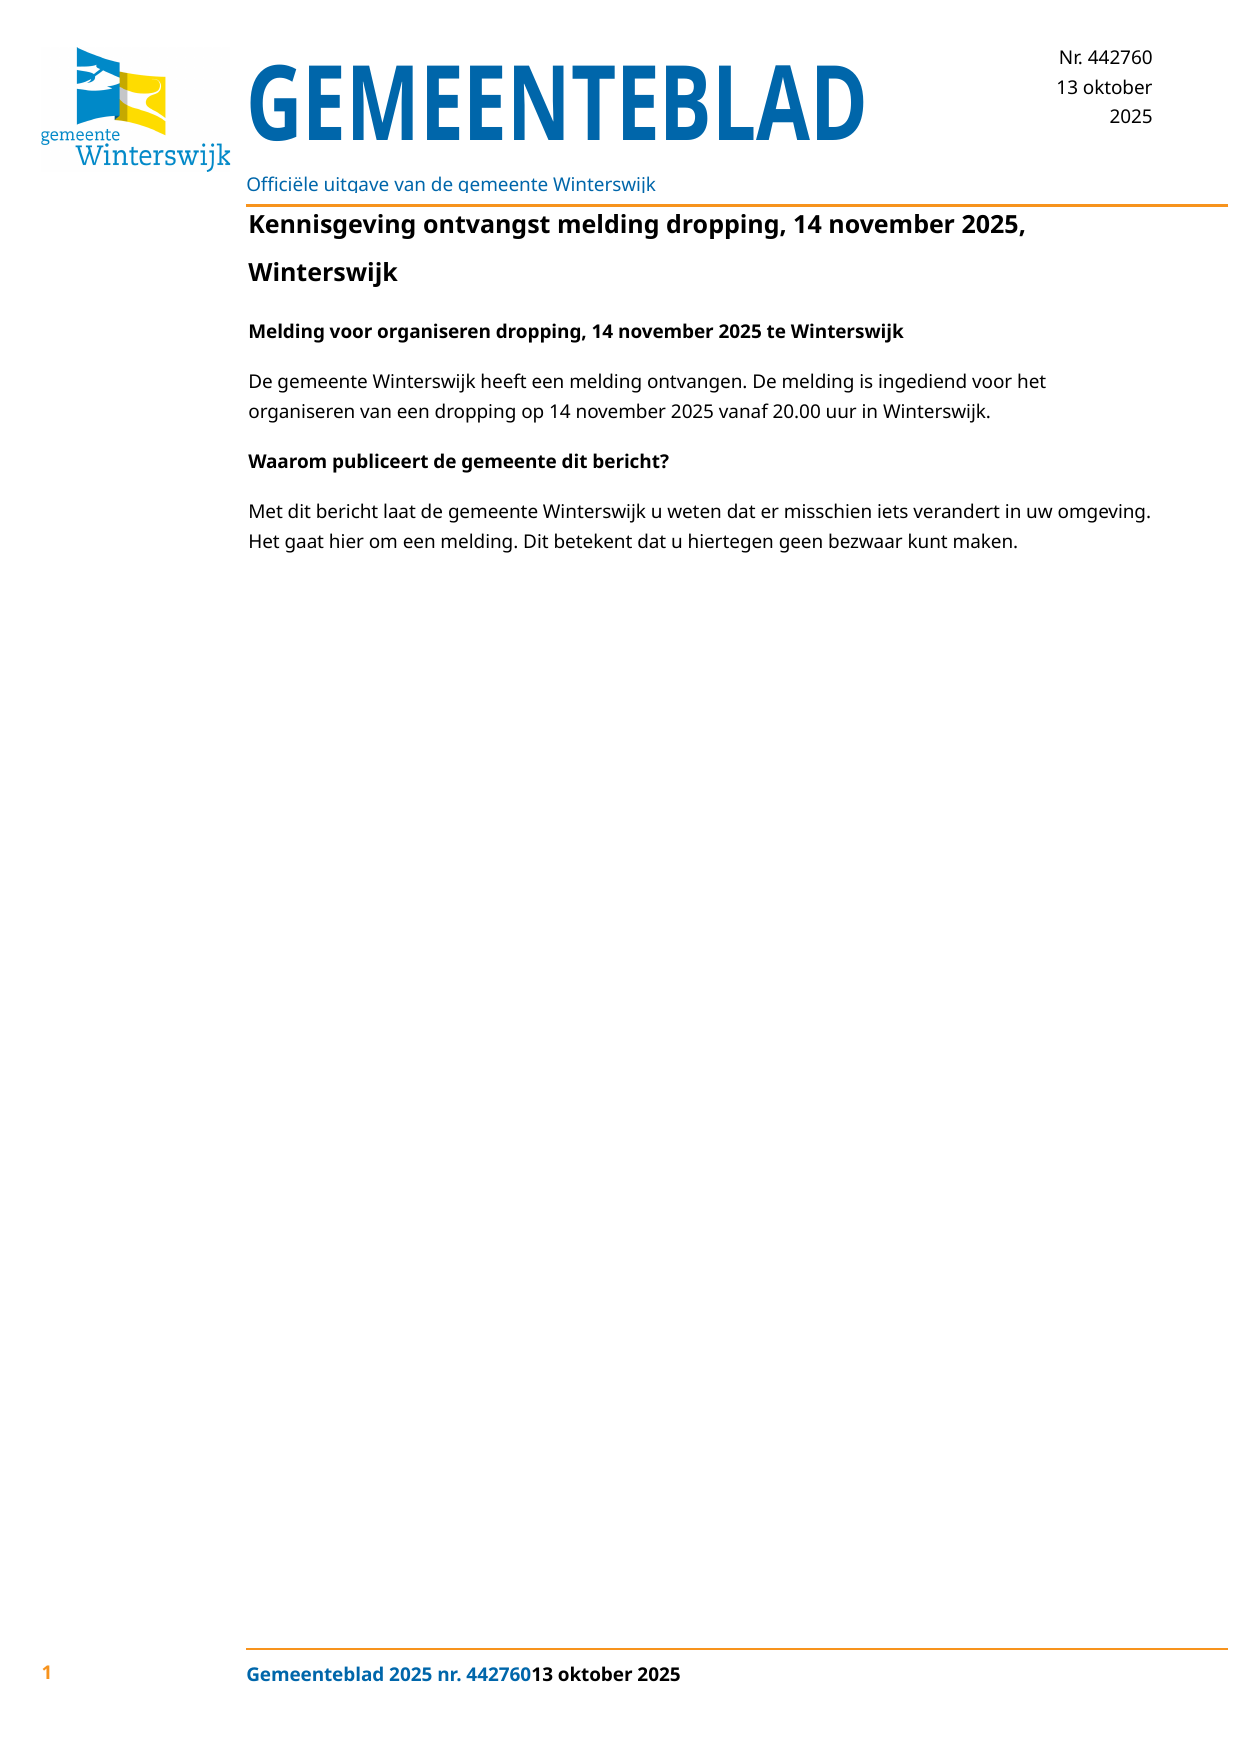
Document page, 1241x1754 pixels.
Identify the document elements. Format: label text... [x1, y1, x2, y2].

text Waarom publiceert de gemeente dit bericht? [248, 448, 1152, 474]
text De gemeente Winterswijk heeft een melding ontvangen. De melding is ingediend voor het organiseren van een dropping op 14 november 2025 vanaf 20.00 uur in Winterswijk. [248, 368, 1152, 424]
text Met dit bericht laat de gemeente Winterswijk u weten dat er misschien iets verandert in uw omgeving. Het gaat hier om een melding. Dit betekent dat u hiertegen geen bezwaar kunt maken. [248, 499, 1152, 554]
picture [41, 47, 231, 172]
text Kennisgeving ontvangst melding dropping, 14 november 2025, Winterswijk [248, 207, 1152, 288]
picture [225, 153, 231, 162]
text Melding voor organiseren dropping, 14 november 2025 te Winterswijk [248, 318, 1152, 344]
